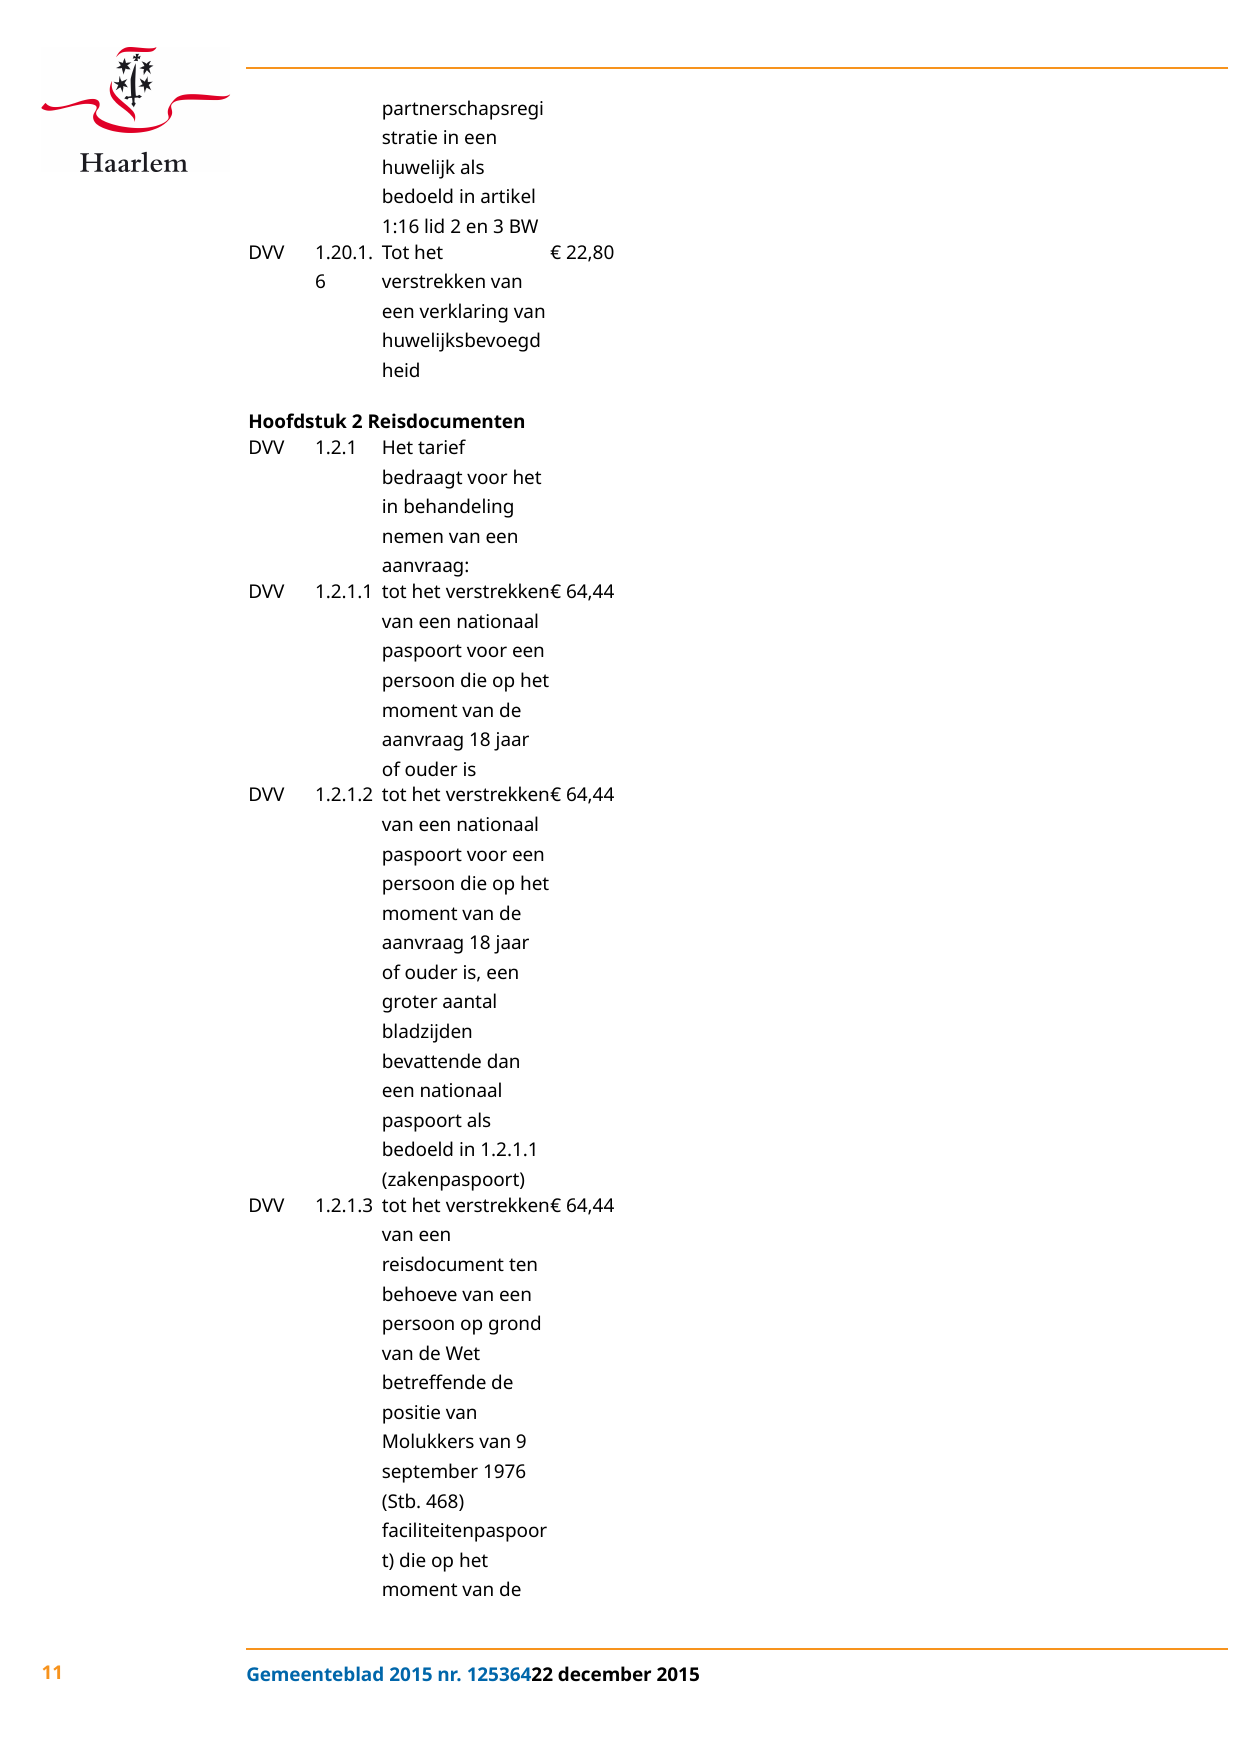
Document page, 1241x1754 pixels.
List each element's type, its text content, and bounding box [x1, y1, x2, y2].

table_cell [751, 95, 817, 239]
table_cell [951, 239, 1018, 383]
table_cell [684, 95, 751, 239]
table_cell [1085, 434, 1152, 578]
table_cell DVV [248, 434, 315, 578]
table_cell 1.2.1.2 [315, 782, 382, 1192]
table_cell 1.2.1 [315, 434, 382, 578]
table_cell DVV [248, 1192, 315, 1602]
table_cell [818, 1192, 884, 1602]
table_cell [382, 383, 550, 409]
table_cell [951, 579, 1018, 782]
table_cell [818, 95, 884, 239]
table_cell DVV [248, 579, 315, 782]
table_cell [884, 1192, 951, 1602]
table_cell Het tarief bedraagt voor het in behandeling nemen van een aanvraag: [382, 434, 550, 578]
table_cell [1018, 579, 1085, 782]
table_cell [951, 1192, 1018, 1602]
table_cell [1085, 579, 1152, 782]
table_cell [751, 409, 817, 434]
table_cell [951, 95, 1018, 239]
table_cell [751, 239, 817, 383]
table_cell [684, 239, 751, 383]
table_cell [751, 1192, 817, 1602]
table_cell [617, 1192, 684, 1602]
table_cell [1018, 239, 1085, 383]
table_cell [684, 409, 751, 434]
table_cell [617, 579, 684, 782]
table_cell [315, 383, 382, 409]
table_cell [684, 1192, 751, 1602]
table_cell [751, 434, 817, 578]
table_cell [1085, 409, 1152, 434]
table_cell [1018, 383, 1085, 409]
table_cell [1018, 1192, 1085, 1602]
table_cell [1085, 95, 1152, 239]
table_cell [1018, 409, 1085, 434]
table_cell Tot het verstrekken van een verklaring van huwelijksbevoegdheid [382, 239, 550, 383]
table_cell [884, 95, 951, 239]
table_cell € 64,44 [550, 782, 617, 1192]
table_cell [550, 95, 617, 239]
table_cell [751, 579, 817, 782]
table_cell [751, 782, 817, 1192]
table_cell [684, 434, 751, 578]
table_cell € 22,80 [550, 239, 617, 383]
table_cell [884, 409, 951, 434]
table_cell [617, 782, 684, 1192]
table_cell € 64,44 [550, 579, 617, 782]
table_cell [684, 383, 751, 409]
table_cell [818, 239, 884, 383]
table_cell [884, 383, 951, 409]
table_cell [617, 239, 684, 383]
table_cell [315, 95, 382, 239]
table_cell [1085, 239, 1152, 383]
table_cell [818, 782, 884, 1192]
table_cell [248, 95, 315, 239]
table_cell tot het verstrekken van een reisdocument ten behoeve van een persoon op grond van de Wet betreffende de positie van Molukkers van 9 september 1976 (Stb. 468) faciliteitenpaspoort) die op het moment van de [382, 1192, 550, 1602]
table_cell [951, 782, 1018, 1192]
table_cell [951, 434, 1018, 578]
table_cell € 64,44 [550, 1192, 617, 1602]
table_cell [884, 579, 951, 782]
table_cell [1085, 383, 1152, 409]
table_cell tot het verstrekken van een nationaal paspoort voor een persoon die op het moment van de aanvraag 18 jaar of ouder is, een groter aantal bladzijden bevattende dan een nationaal paspoort als bedoeld in 1.2.1.1 (zakenpaspoort) [382, 782, 550, 1192]
table_cell [550, 383, 617, 409]
table_cell [818, 579, 884, 782]
table_cell [1018, 434, 1085, 578]
table_cell 1.20.1.6 [315, 239, 382, 383]
table_cell 1.2.1.1 [315, 579, 382, 782]
table_cell [617, 383, 684, 409]
table_cell [617, 409, 684, 434]
table_cell [1085, 782, 1152, 1192]
table_cell partnerschapsregistratie in een huwelijk als bedoeld in artikel 1:16 lid 2 en 3 BW [382, 95, 550, 239]
table_cell 1.2.1.3 [315, 1192, 382, 1602]
table_cell [884, 782, 951, 1192]
table_cell [884, 239, 951, 383]
table_cell [684, 579, 751, 782]
table_cell DVV [248, 239, 315, 383]
table_cell [1085, 1192, 1152, 1602]
table_cell [1018, 95, 1085, 239]
table_cell [1018, 782, 1085, 1192]
table_cell [617, 434, 684, 578]
table_cell [818, 409, 884, 434]
table_cell [684, 782, 751, 1192]
table_cell [884, 434, 951, 578]
table_cell [818, 383, 884, 409]
table_cell [248, 383, 315, 409]
table_cell [818, 434, 884, 578]
table_cell [550, 434, 617, 578]
table_cell tot het verstrekken van een nationaal paspoort voor een persoon die op het moment van de aanvraag 18 jaar of ouder is [382, 579, 550, 782]
table_cell [550, 409, 617, 434]
table_cell Hoofdstuk 2 Reisdocumenten [248, 409, 550, 434]
table_cell [751, 383, 817, 409]
table_cell [617, 95, 684, 239]
table_cell [951, 409, 1018, 434]
table_cell DVV [248, 782, 315, 1192]
table_cell [951, 383, 1018, 409]
picture [41, 47, 231, 172]
